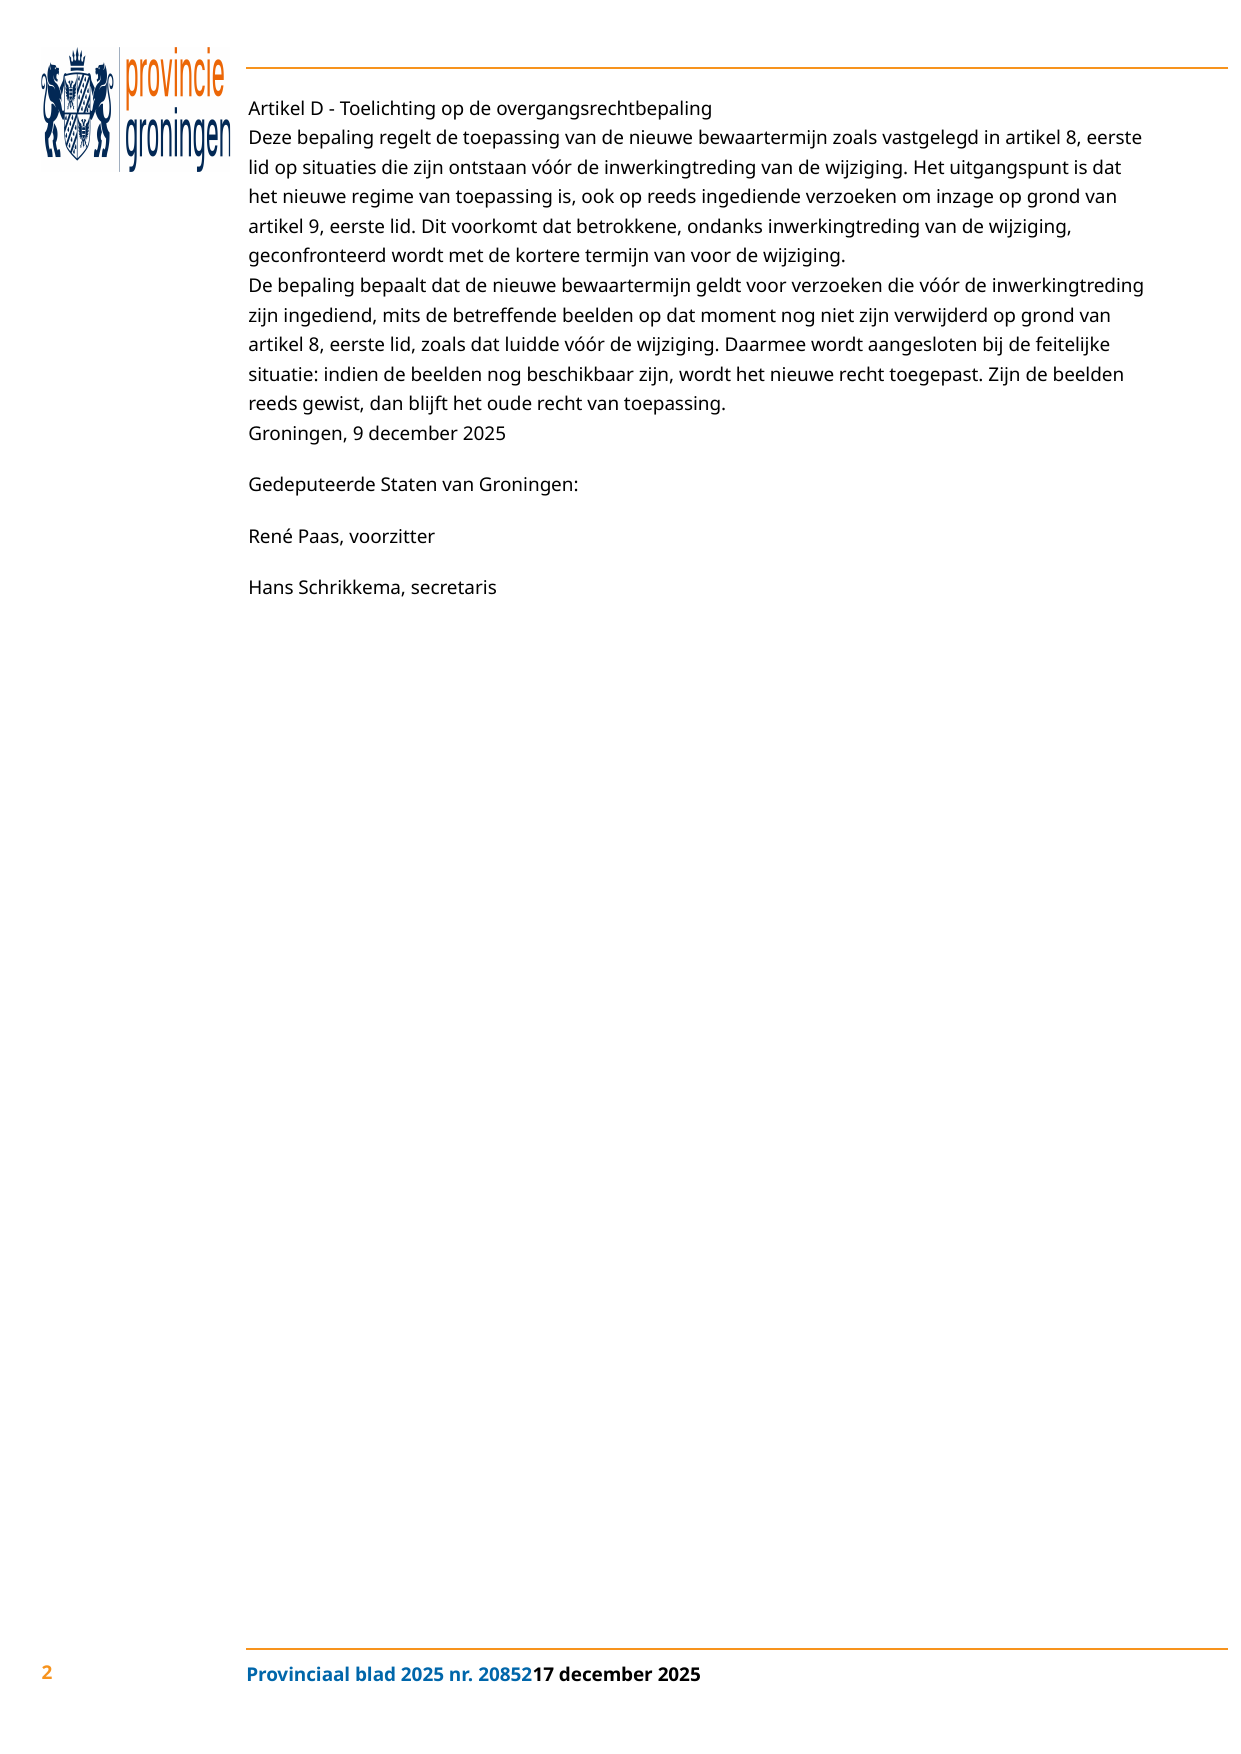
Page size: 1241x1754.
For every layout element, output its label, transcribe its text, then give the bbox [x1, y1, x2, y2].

text Gedeputeerde Staten van Groningen: [248, 472, 1152, 497]
text De bepaling bepaalt dat de nieuwe bewaartermijn geldt voor verzoeken die vóór de inwerkingtreding zijn ingediend, mits de betreffende beelden op dat moment nog niet zijn verwijderd op grond van artikel 8, eerste lid, zoals dat luidde vóór de wijziging. Daarmee wordt aangesloten bij de feitelijke situatie: indien de beelden nog beschikbaar zijn, wordt het nieuwe recht toegepast. Zijn de beelden reeds gewist, dan blijft het oude recht van toepassing. [248, 272, 1152, 416]
text Artikel D - Toelichting op de overgangsrechtbepaling [248, 95, 1152, 121]
picture [41, 47, 231, 172]
text René Paas, voorzitter [248, 523, 1152, 549]
text Deze bepaling regelt de toepassing van de nieuwe bewaartermijn zoals vastgelegd in artikel 8, eerste lid op situaties die zijn ontstaan vóór de inwerkingtreding van de wijziging. Het uitgangspunt is dat het nieuwe regime van toepassing is, ook op reeds ingediende verzoeken om inzage op grond van artikel 9, eerste lid. Dit voorkomt dat betrokkene, ondanks inwerkingtreding van de wijziging, geconfronteerd wordt met de kortere termijn van voor de wijziging. [248, 124, 1152, 268]
text Hans Schrikkema, secretaris [248, 574, 1152, 600]
text Groningen, 9 december 2025 [248, 420, 1152, 446]
